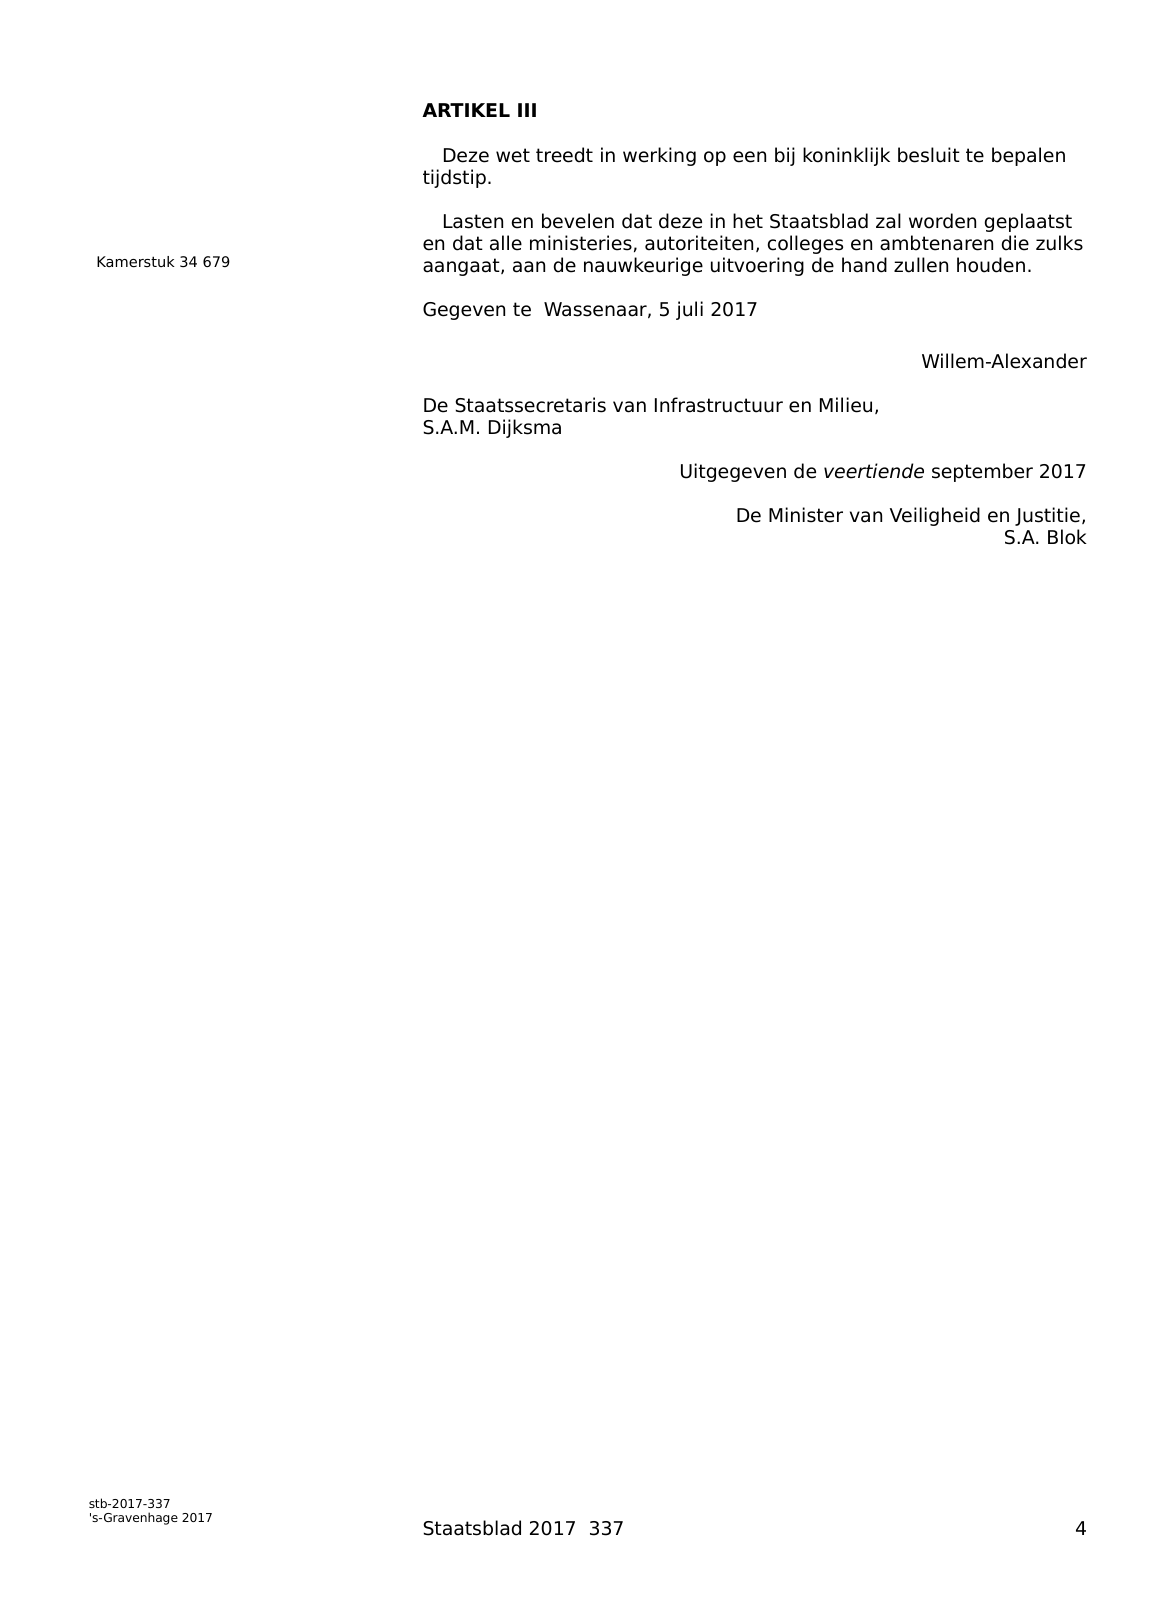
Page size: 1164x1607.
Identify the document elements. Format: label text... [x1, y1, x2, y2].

text Lasten en bevelen dat deze in het Staatsblad zal worden geplaatst en dat alle ministeries, autoriteiten, colleges en ambtenaren die zulks aangaat, aan de nauwkeurige uitvoering de hand zullen houden. [422, 211, 1087, 277]
text De Minister van Veiligheid en Justitie, S.A. Blok [422, 505, 1087, 549]
text Uitgegeven de veertiende september 2017 [422, 461, 1087, 483]
text Deze wet treedt in werking op een bij koninklijk besluit te bepalen tijdstip. [422, 144, 1087, 188]
text Willem-Alexander [422, 351, 1087, 373]
text Kamerstuk 34 679 [77, 254, 396, 271]
text Gegeven te Wassenaar, 5 juli 2017 [422, 299, 1087, 321]
text stb-2017-337 [88, 1497, 323, 1511]
text 's-Gravenhage 2017 [88, 1511, 323, 1525]
subtitle ARTIKEL III [422, 100, 1087, 122]
text De Staatssecretaris van Infrastructuur en Milieu, S.A.M. Dijksma [422, 395, 1087, 439]
